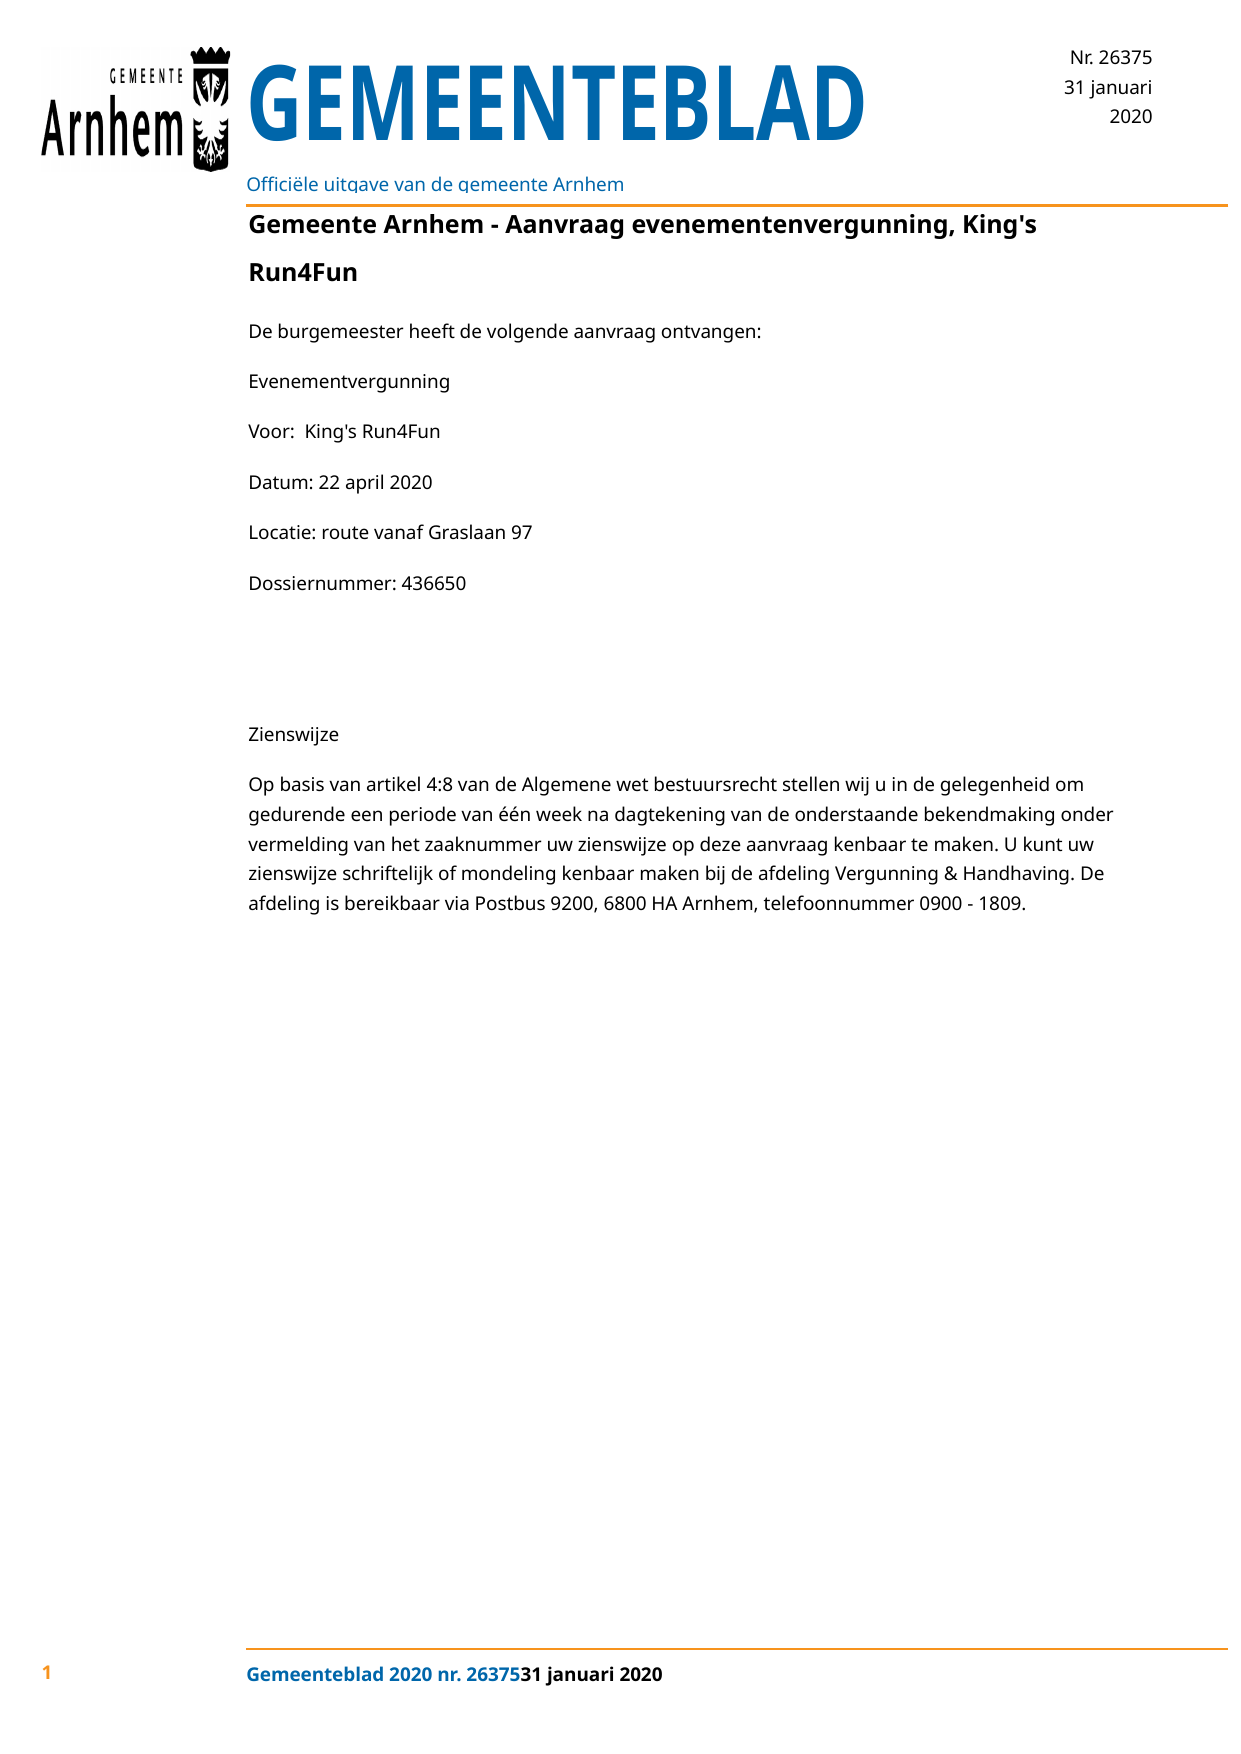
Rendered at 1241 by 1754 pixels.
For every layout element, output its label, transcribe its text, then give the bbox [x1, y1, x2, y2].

text Zienswijze [248, 721, 1152, 747]
text Gemeente Arnhem - Aanvraag evenementenvergunning, King's Run4Fun [248, 207, 1152, 288]
text Dossiernummer: 436650 [248, 570, 1152, 596]
text De burgemeester heeft de volgende aanvraag ontvangen: [248, 318, 1152, 344]
text Evenementvergunning [248, 368, 1152, 394]
picture [41, 47, 231, 172]
text Voor: King's Run4Fun [248, 419, 1152, 444]
text Datum: 22 april 2020 [248, 469, 1152, 495]
text Locatie: route vanaf Graslaan 97 [248, 519, 1152, 545]
text Op basis van artikel 4:8 van de Algemene wet bestuursrecht stellen wij u in de gelegenheid om gedurende een periode van één week na dagtekening van de onderstaande bekendmaking onder vermelding van het zaaknummer uw zienswijze op deze aanvraag kenbaar te maken. U kunt uw zienswijze schriftelijk of mondeling kenbaar maken bij de afdeling Vergunning & Handhaving. De afdeling is bereikbaar via Postbus 9200, 6800 HA Arnhem, telefoonnummer 0900 - 1809. [248, 772, 1152, 916]
